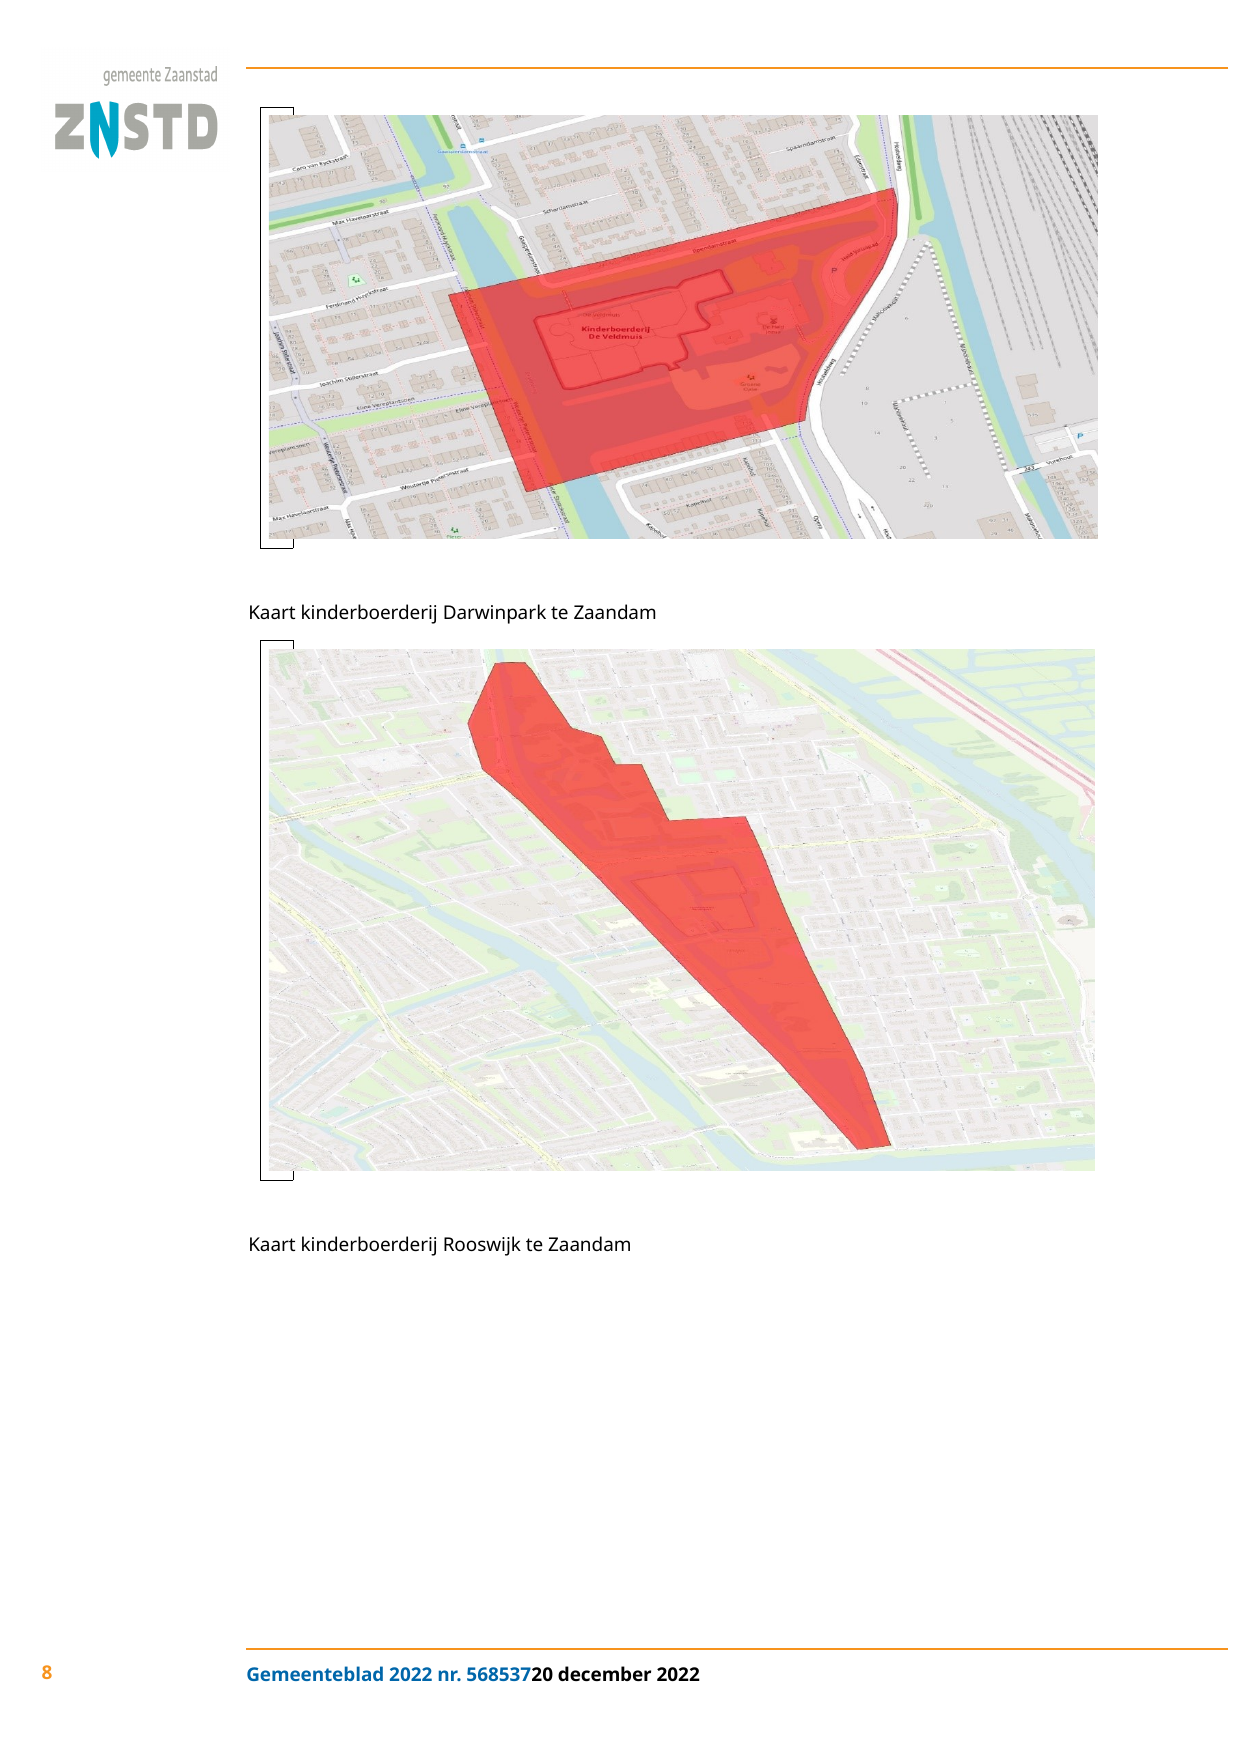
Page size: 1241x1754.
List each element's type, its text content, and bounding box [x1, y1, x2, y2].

picture [268, 649, 1095, 1171]
picture [41, 47, 231, 172]
text Kaart kinderboerderij Darwinpark te Zaandam [248, 599, 1152, 625]
text Kaart kinderboerderij Rooswijk te Zaandam [248, 1231, 1152, 1256]
picture [268, 115, 1098, 539]
